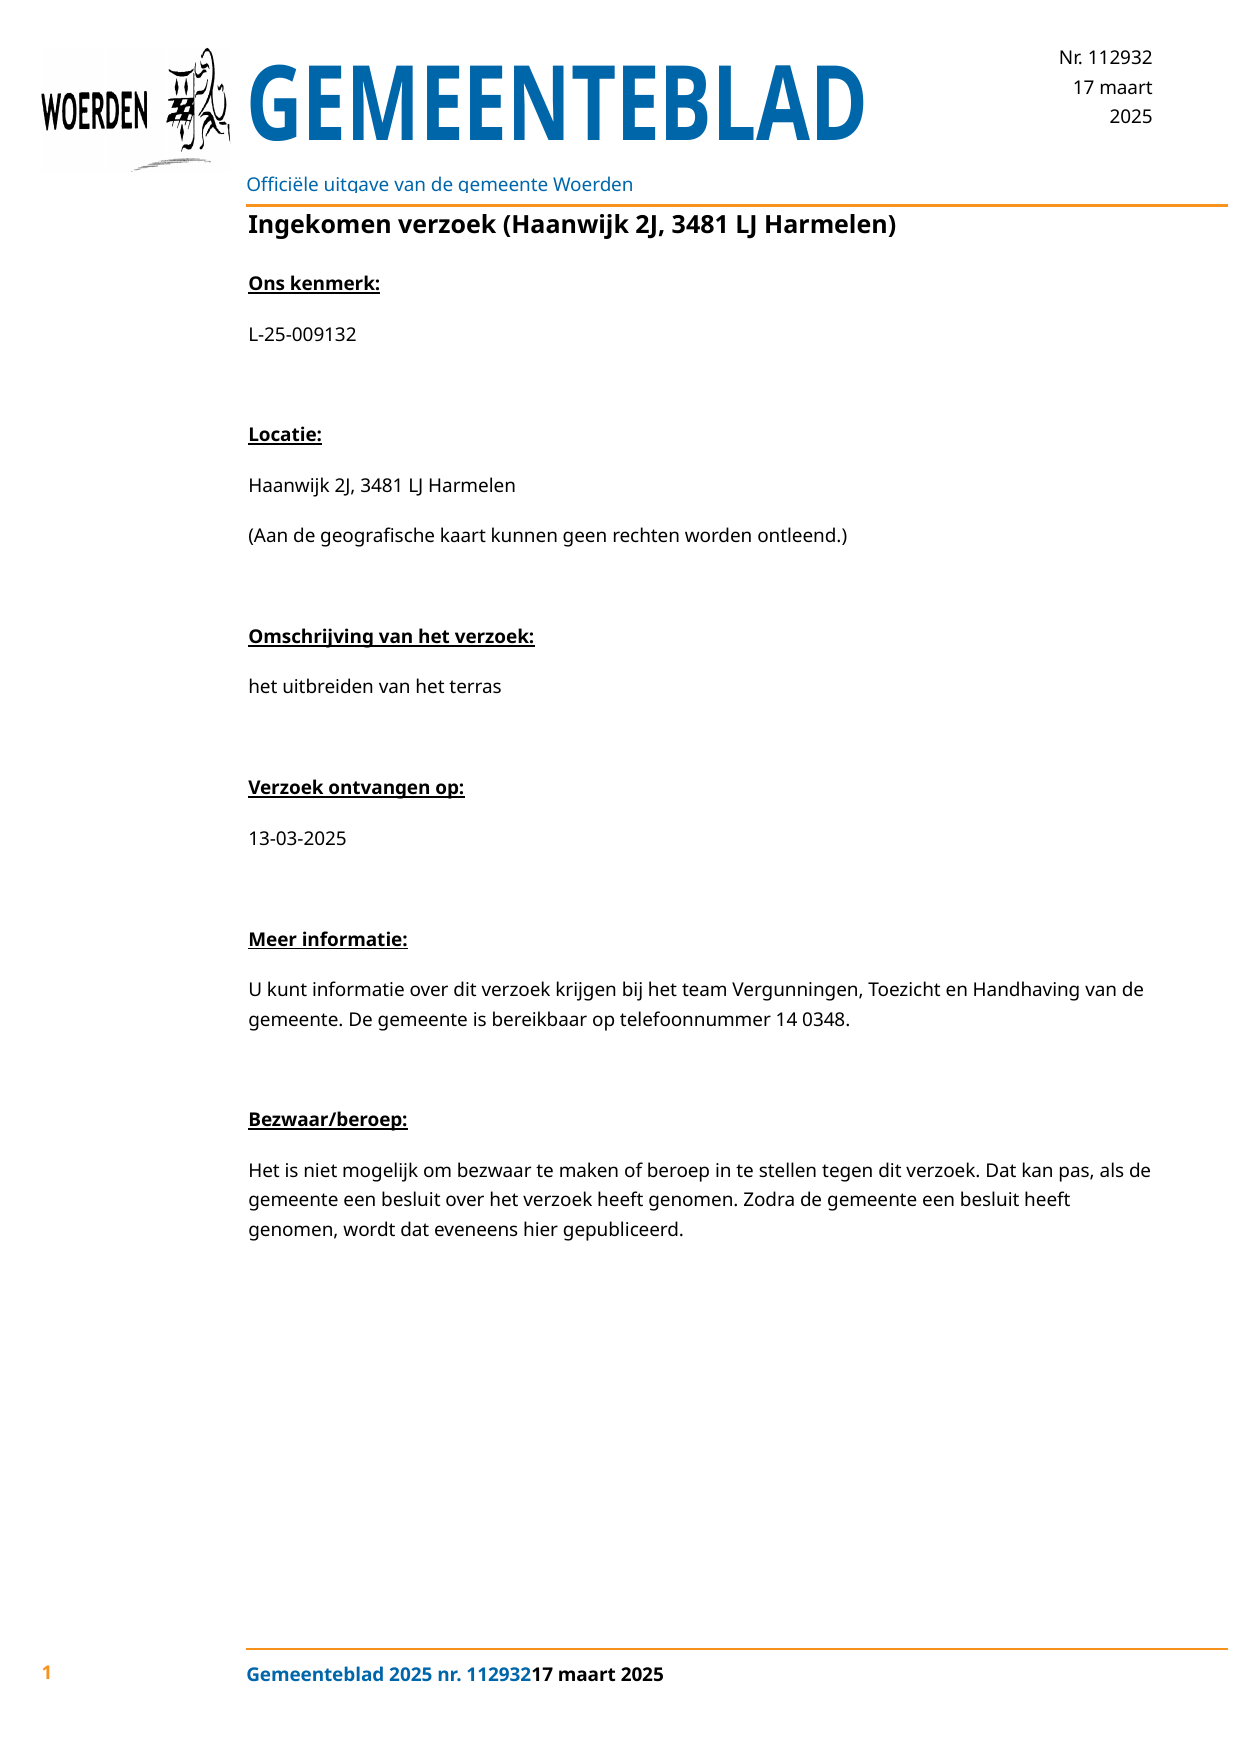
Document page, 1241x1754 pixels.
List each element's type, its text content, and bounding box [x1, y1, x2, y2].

text Meer informatie: [248, 926, 1152, 951]
text U kunt informatie over dit verzoek krijgen bij het team Vergunningen, Toezicht en Handhaving van de gemeente. De gemeente is bereikbaar op telefoonnummer 14 0348. [248, 976, 1152, 1031]
text Bezwaar/beroep: [248, 1107, 1152, 1132]
text Haanwijk 2J, 3481 LJ Harmelen [248, 472, 1152, 498]
text Ons kenmerk: [248, 270, 1152, 296]
picture [41, 47, 231, 172]
text L-25-009132 [248, 321, 1152, 346]
text Omschrijving van het verzoek: [248, 623, 1152, 649]
text Locatie: [248, 422, 1152, 447]
text Het is niet mogelijk om bezwaar te maken of beroep in te stellen tegen dit verzoek. Dat kan pas, als de gemeente een besluit over het verzoek heeft genomen. Zodra de gemeente een besluit heeft genomen, wordt dat eveneens hier gepubliceerd. [248, 1157, 1152, 1242]
text (Aan de geografische kaart kunnen geen rechten worden ontleend.) [248, 522, 1152, 548]
text 13-03-2025 [248, 825, 1152, 851]
text Ingekomen verzoek (Haanwijk 2J, 3481 LJ Harmelen) [248, 207, 1152, 241]
text het uitbreiden van het terras [248, 674, 1152, 699]
text Verzoek ontvangen op: [248, 774, 1152, 800]
